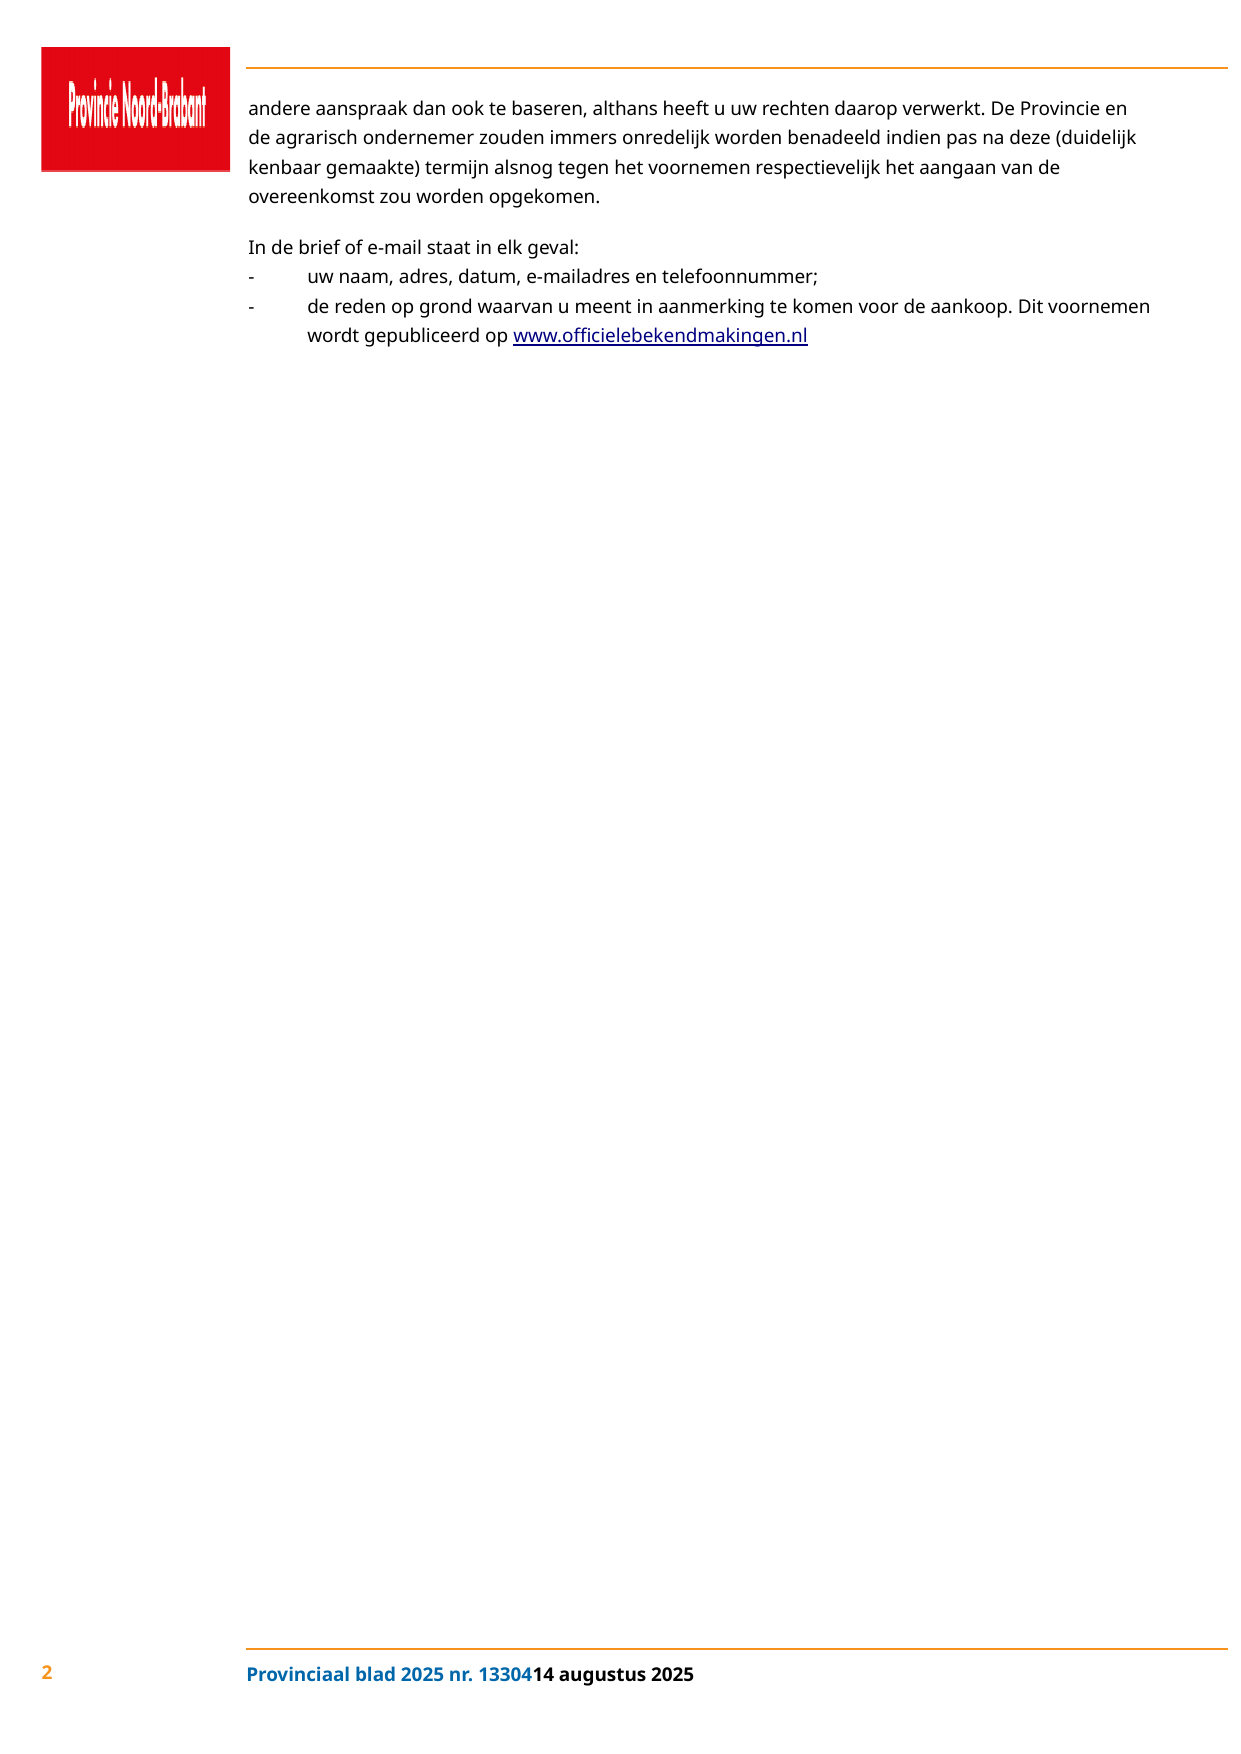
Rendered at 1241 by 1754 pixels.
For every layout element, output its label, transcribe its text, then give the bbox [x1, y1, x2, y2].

text andere aanspraak dan ook te baseren, althans heeft u uw rechten daarop verwerkt. De Provincie en de agrarisch ondernemer zouden immers onredelijk worden benadeeld indien pas na deze (duidelijk kenbaar gemaakte) termijn alsnog tegen het voornemen respectievelijk het aangaan van de overeenkomst zou worden opgekomen. [248, 95, 1152, 209]
list uw naam, adres, datum, e-mailadres en telefoonnummer; [248, 263, 1152, 289]
list de reden op grond waarvan u meent in aanmerking te komen voor de aankoop. Dit voornemen wordt gepubliceerd op www.officielebekendmakingen.nl [248, 293, 1152, 348]
text In de brief of e-mail staat in elk geval: [248, 234, 1152, 260]
picture [41, 47, 231, 172]
